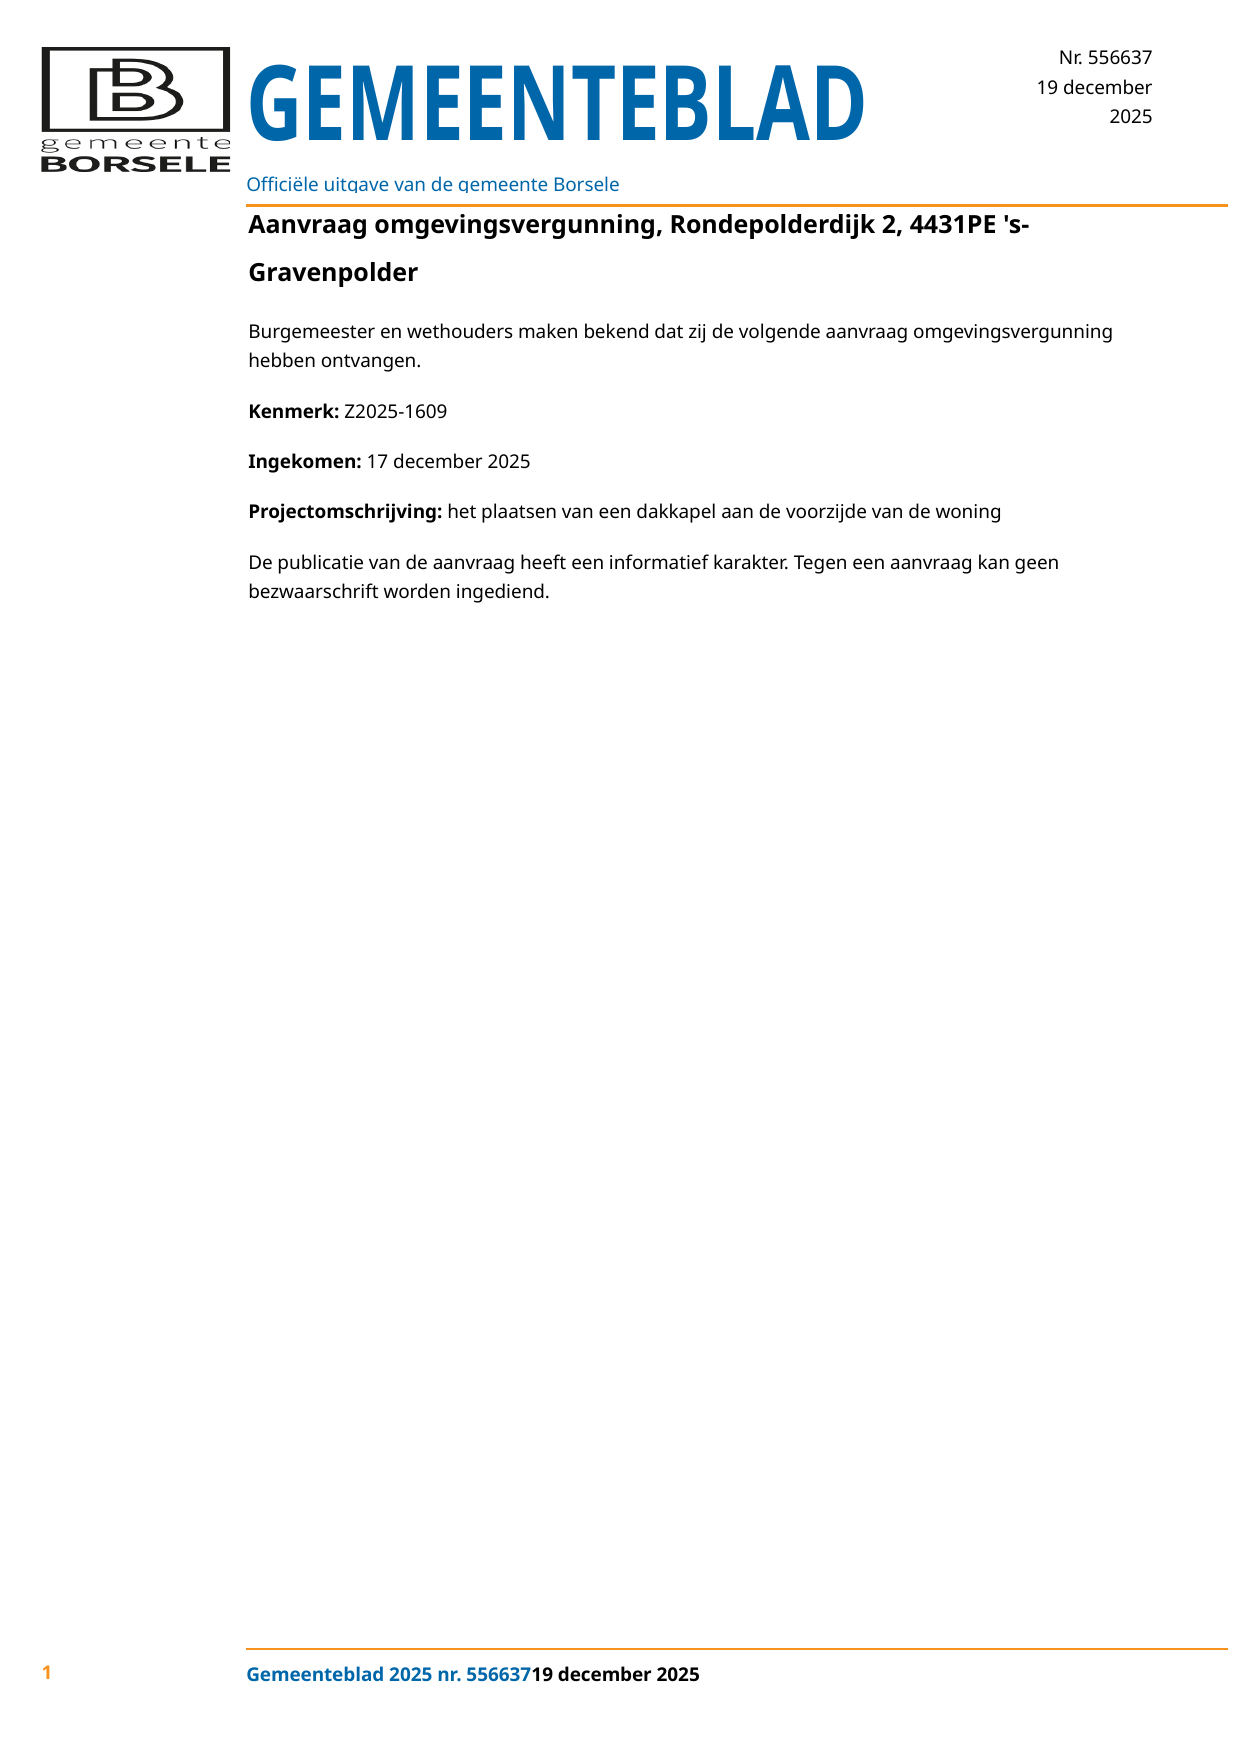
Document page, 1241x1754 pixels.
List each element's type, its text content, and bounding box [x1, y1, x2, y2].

text Aanvraag omgevingsvergunning, Rondepolderdijk 2, 4431PE 's-Gravenpolder [248, 207, 1152, 288]
text Projectomschrijving: het plaatsen van een dakkapel aan de voorzijde van de woning [248, 499, 1152, 524]
text Kenmerk: Z2025-1609 [248, 398, 1152, 424]
text Ingekomen: 17 december 2025 [248, 448, 1152, 474]
text Burgemeester en wethouders maken bekend dat zij de volgende aanvraag omgevingsvergunning hebben ontvangen. [248, 318, 1152, 373]
picture [41, 47, 231, 172]
text De publicatie van de aanvraag heeft een informatief karakter. Tegen een aanvraag kan geen bezwaarschrift worden ingediend. [248, 549, 1152, 604]
